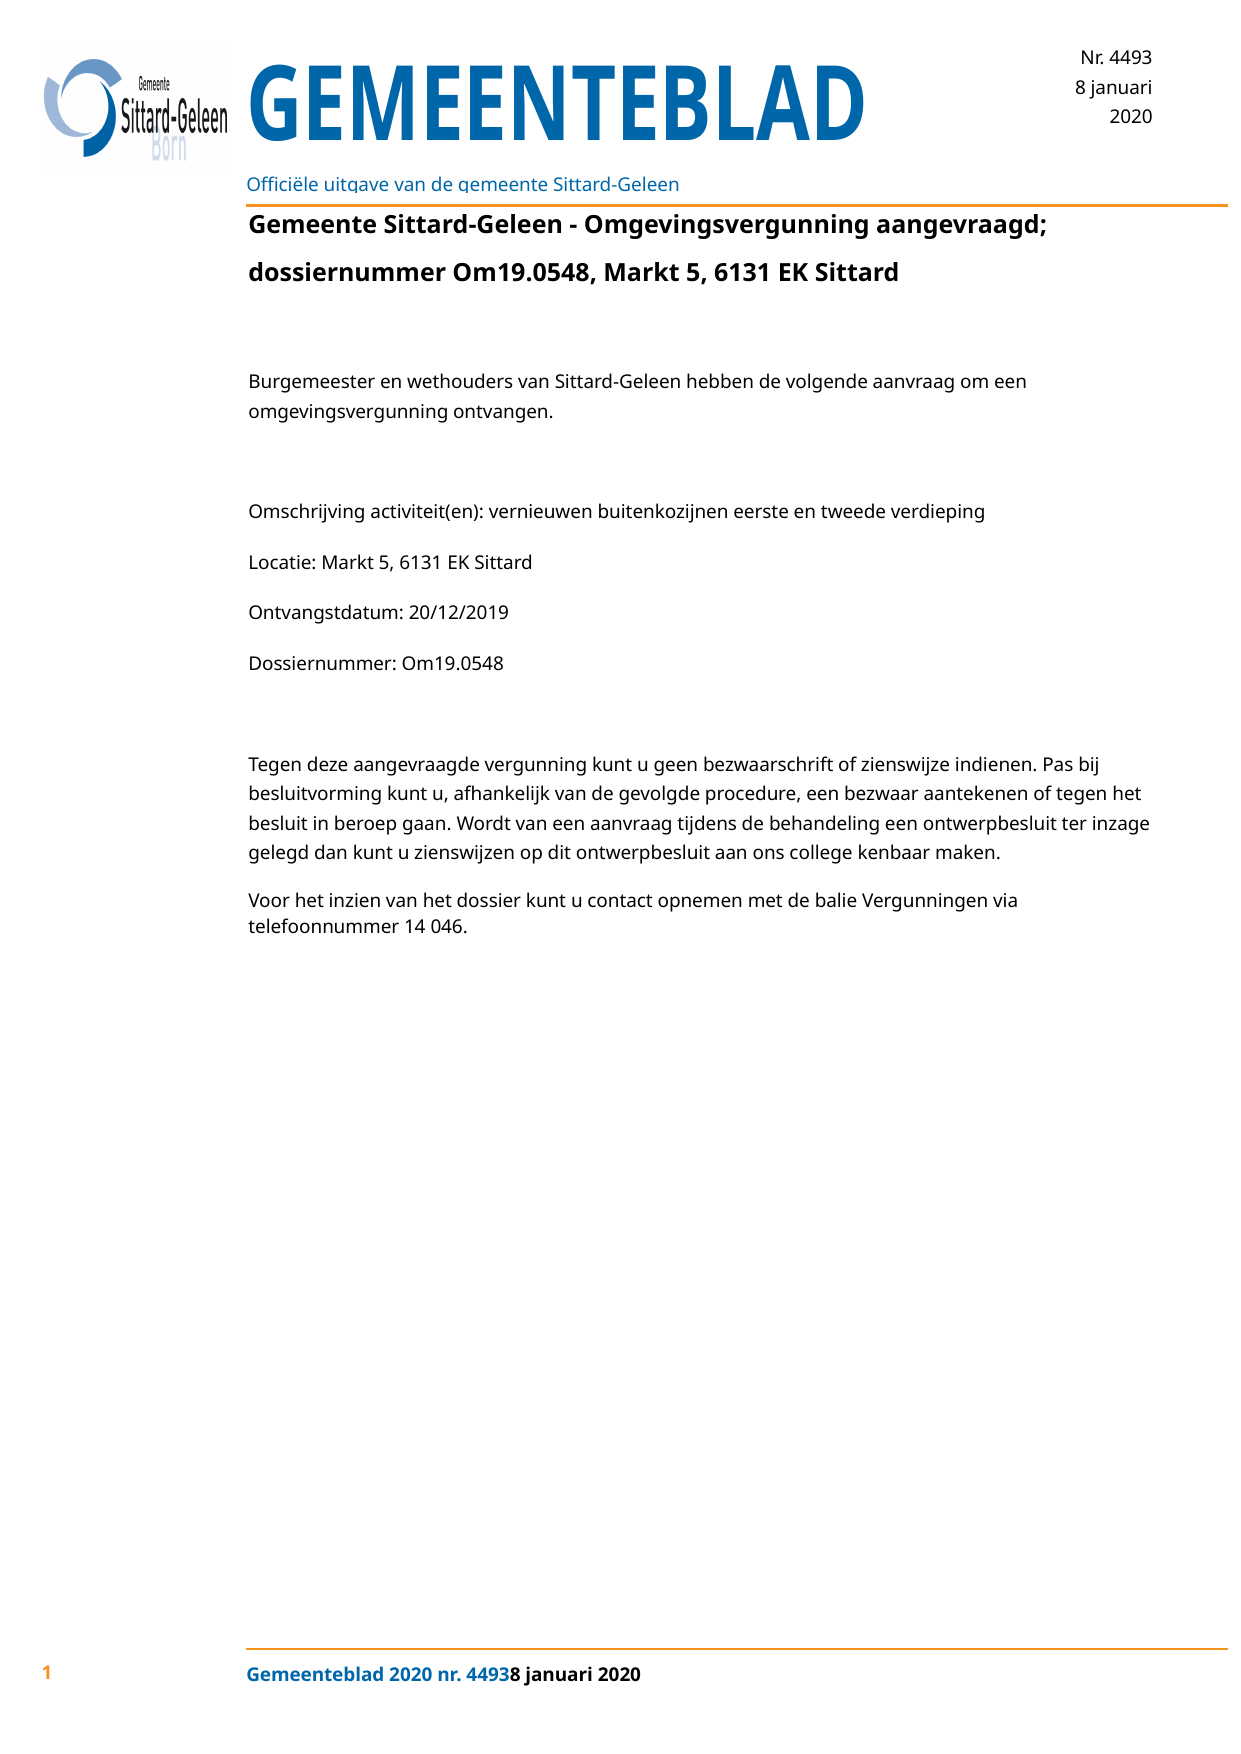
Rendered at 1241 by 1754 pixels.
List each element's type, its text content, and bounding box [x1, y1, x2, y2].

text Ontvangstdatum: 20/12/2019 [248, 599, 1152, 625]
picture [41, 47, 231, 172]
text Locatie: Markt 5, 6131 EK Sittard [248, 549, 1152, 575]
text Omschrijving activiteit(en): vernieuwen buitenkozijnen eerste en tweede verdieping [248, 499, 1152, 524]
text Gemeente Sittard-Geleen - Omgevingsvergunning aangevraagd; dossiernummer Om19.0548, Markt 5, 6131 EK Sittard [248, 207, 1152, 288]
text Voor het inzien van het dossier kunt u contact opnemen met de balie Vergunningen via telefoonnummer 14 046. [248, 887, 1152, 939]
text Tegen deze aangevraagde vergunning kunt u geen bezwaarschrift of zienswijze indienen. Pas bij besluitvorming kunt u, afhankelijk van de gevolgde procedure, een bezwaar aantekenen of tegen het besluit in beroep gaan. Wordt van een aanvraag tijdens de behandeling een ontwerpbesluit ter inzage gelegd dan kunt u zienswijzen op dit ontwerpbesluit aan ons college kenbaar maken. [248, 751, 1152, 865]
text Dossiernummer: Om19.0548 [248, 650, 1152, 676]
text Burgemeester en wethouders van Sittard-Geleen hebben de volgende aanvraag om een omgevingsvergunning ontvangen. [248, 368, 1152, 424]
